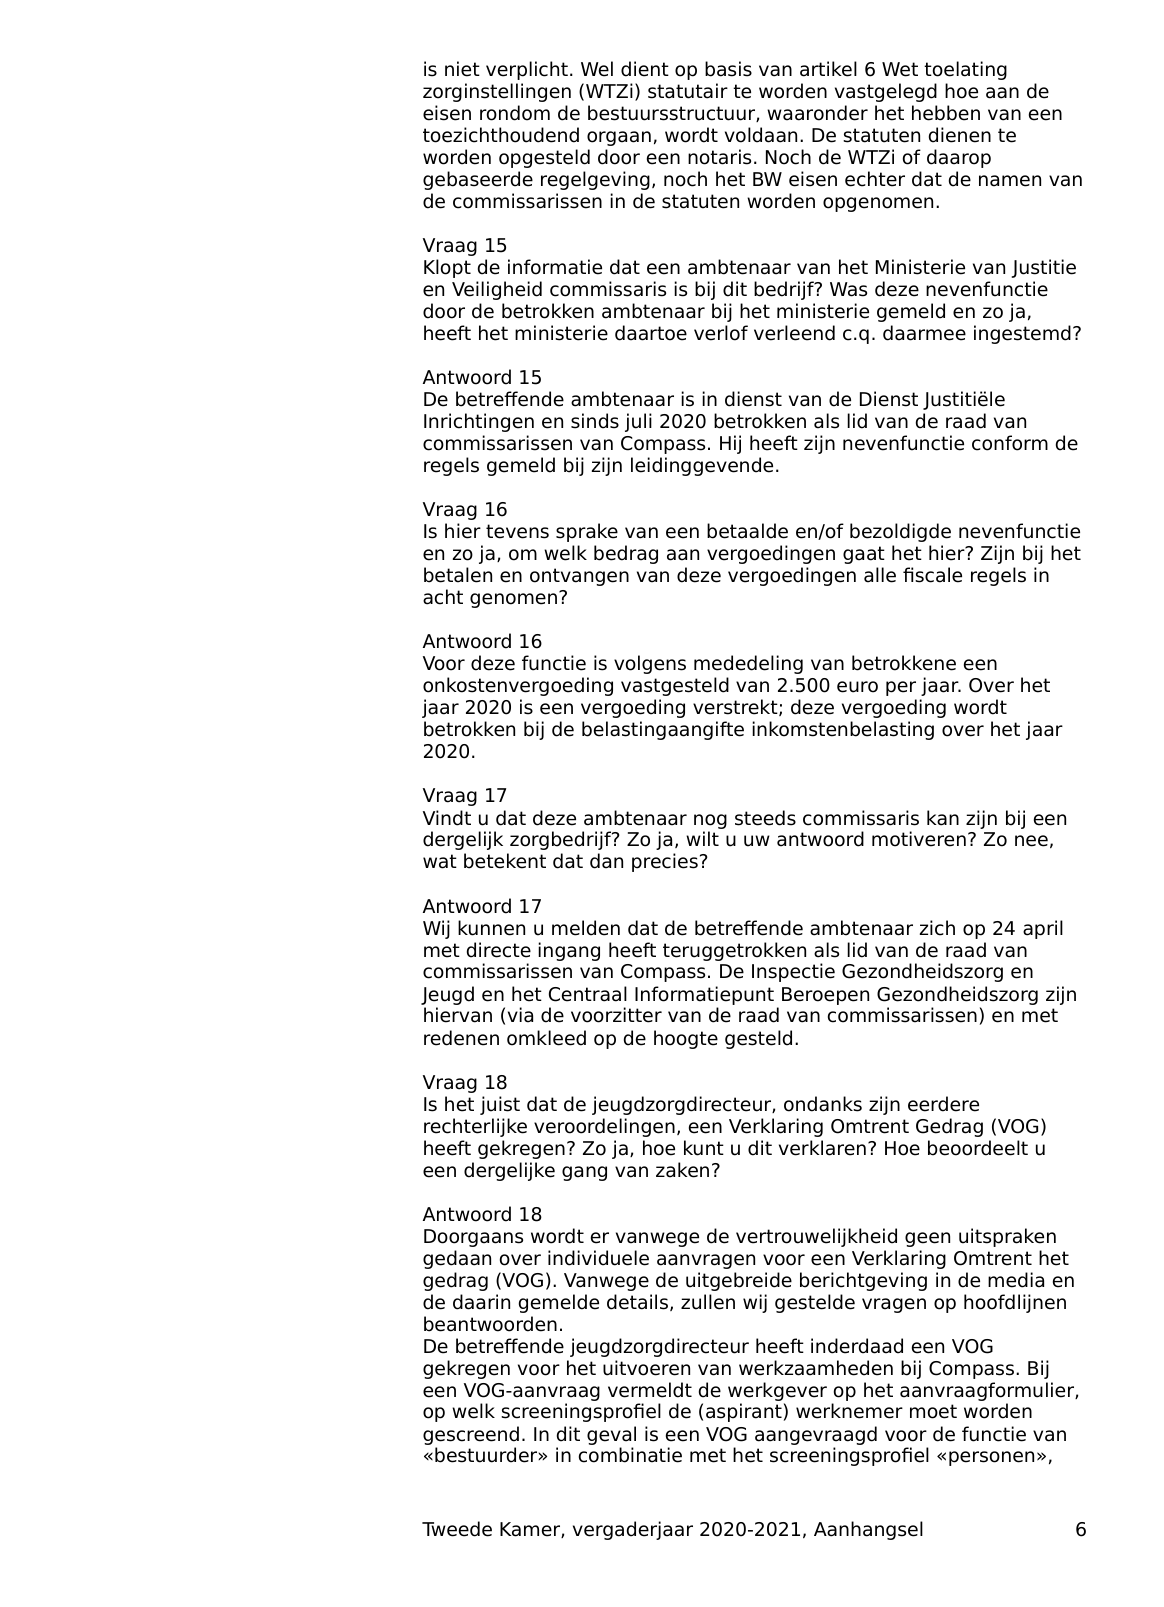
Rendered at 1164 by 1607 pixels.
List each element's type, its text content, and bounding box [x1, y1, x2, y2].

text Vraag 15 [422, 235, 1087, 257]
text Vraag 18 [422, 1072, 1087, 1093]
text Is hier tevens sprake van een betaalde en/of bezoldigde nevenfunctie en zo ja, om welk bedrag aan vergoedingen gaat het hier? Zijn bij het betalen en ontvangen van deze vergoedingen alle fiscale regels in acht genomen? [422, 521, 1087, 609]
text Vindt u dat deze ambtenaar nog steeds commissaris kan zijn bij een dergelijk zorgbedrijf? Zo ja, wilt u uw antwoord motiveren? Zo nee, wat betekent dat dan precies? [422, 807, 1087, 873]
text Doorgaans wordt er vanwege de vertrouwelijkheid geen uitspraken gedaan over individuele aanvragen voor een Verklaring Omtrent het gedrag (VOG). Vanwege de uitgebreide berichtgeving in de media en de daarin gemelde details, zullen wij gestelde vragen op hoofdlijnen beantwoorden. [422, 1226, 1087, 1336]
text Wij kunnen u melden dat de betreffende ambtenaar zich op 24 april met directe ingang heeft teruggetrokken als lid van de raad van commissarissen van Compass. De Inspectie Gezondheidszorg en Jeugd en het Centraal Informatiepunt Beroepen Gezondheidszorg zijn hiervan (via de voorzitter van de raad van commissarissen) en met redenen omkleed op de hoogte gesteld. [422, 917, 1087, 1049]
text Antwoord 17 [422, 896, 1087, 917]
text Vraag 17 [422, 785, 1087, 807]
text is niet verplicht. Wel dient op basis van artikel 6 Wet toelating zorginstellingen (WTZi) statutair te worden vastgelegd hoe aan de eisen rondom de bestuursstructuur, waaronder het hebben van een toezichthoudend orgaan, wordt voldaan. De statuten dienen te worden opgesteld door een notaris. Noch de WTZi of daarop gebaseerde regelgeving, noch het BW eisen echter dat de namen van de commissarissen in de statuten worden opgenomen. [422, 59, 1087, 213]
text Antwoord 18 [422, 1204, 1087, 1226]
text Klopt de informatie dat een ambtenaar van het Ministerie van Justitie en Veiligheid commissaris is bij dit bedrijf? Was deze nevenfunctie door de betrokken ambtenaar bij het ministerie gemeld en zo ja, heeft het ministerie daartoe verlof verleend c.q. daarmee ingestemd? [422, 257, 1087, 345]
text Voor deze functie is volgens mededeling van betrokkene een onkostenvergoeding vastgesteld van 2.500 euro per jaar. Over het jaar 2020 is een vergoeding verstrekt; deze vergoeding wordt betrokken bij de belastingaangifte inkomstenbelasting over het jaar 2020. [422, 653, 1087, 763]
text Vraag 16 [422, 499, 1087, 521]
text Is het juist dat de jeugdzorgdirecteur, ondanks zijn eerdere rechterlijke veroordelingen, een Verklaring Omtrent Gedrag (VOG) heeft gekregen? Zo ja, hoe kunt u dit verklaren? Hoe beoordeelt u een dergelijke gang van zaken? [422, 1093, 1087, 1181]
text Antwoord 16 [422, 631, 1087, 653]
text De betreffende jeugdzorgdirecteur heeft inderdaad een VOG gekregen voor het uitvoeren van werkzaamheden bij Compass. Bij een VOG-aanvraag vermeldt de werkgever op het aanvraagformulier, op welk screeningsprofiel de (aspirant) werknemer moet worden gescreend. In dit geval is een VOG aangevraagd voor de functie van «bestuurder» in combinatie met het screeningsprofiel «personen», [422, 1336, 1087, 1467]
text De betreffende ambtenaar is in dienst van de Dienst Justitiële Inrichtingen en sinds juli 2020 betrokken als lid van de raad van commissarissen van Compass. Hij heeft zijn nevenfunctie conform de regels gemeld bij zijn leidinggevende. [422, 389, 1087, 477]
text Antwoord 15 [422, 367, 1087, 389]
